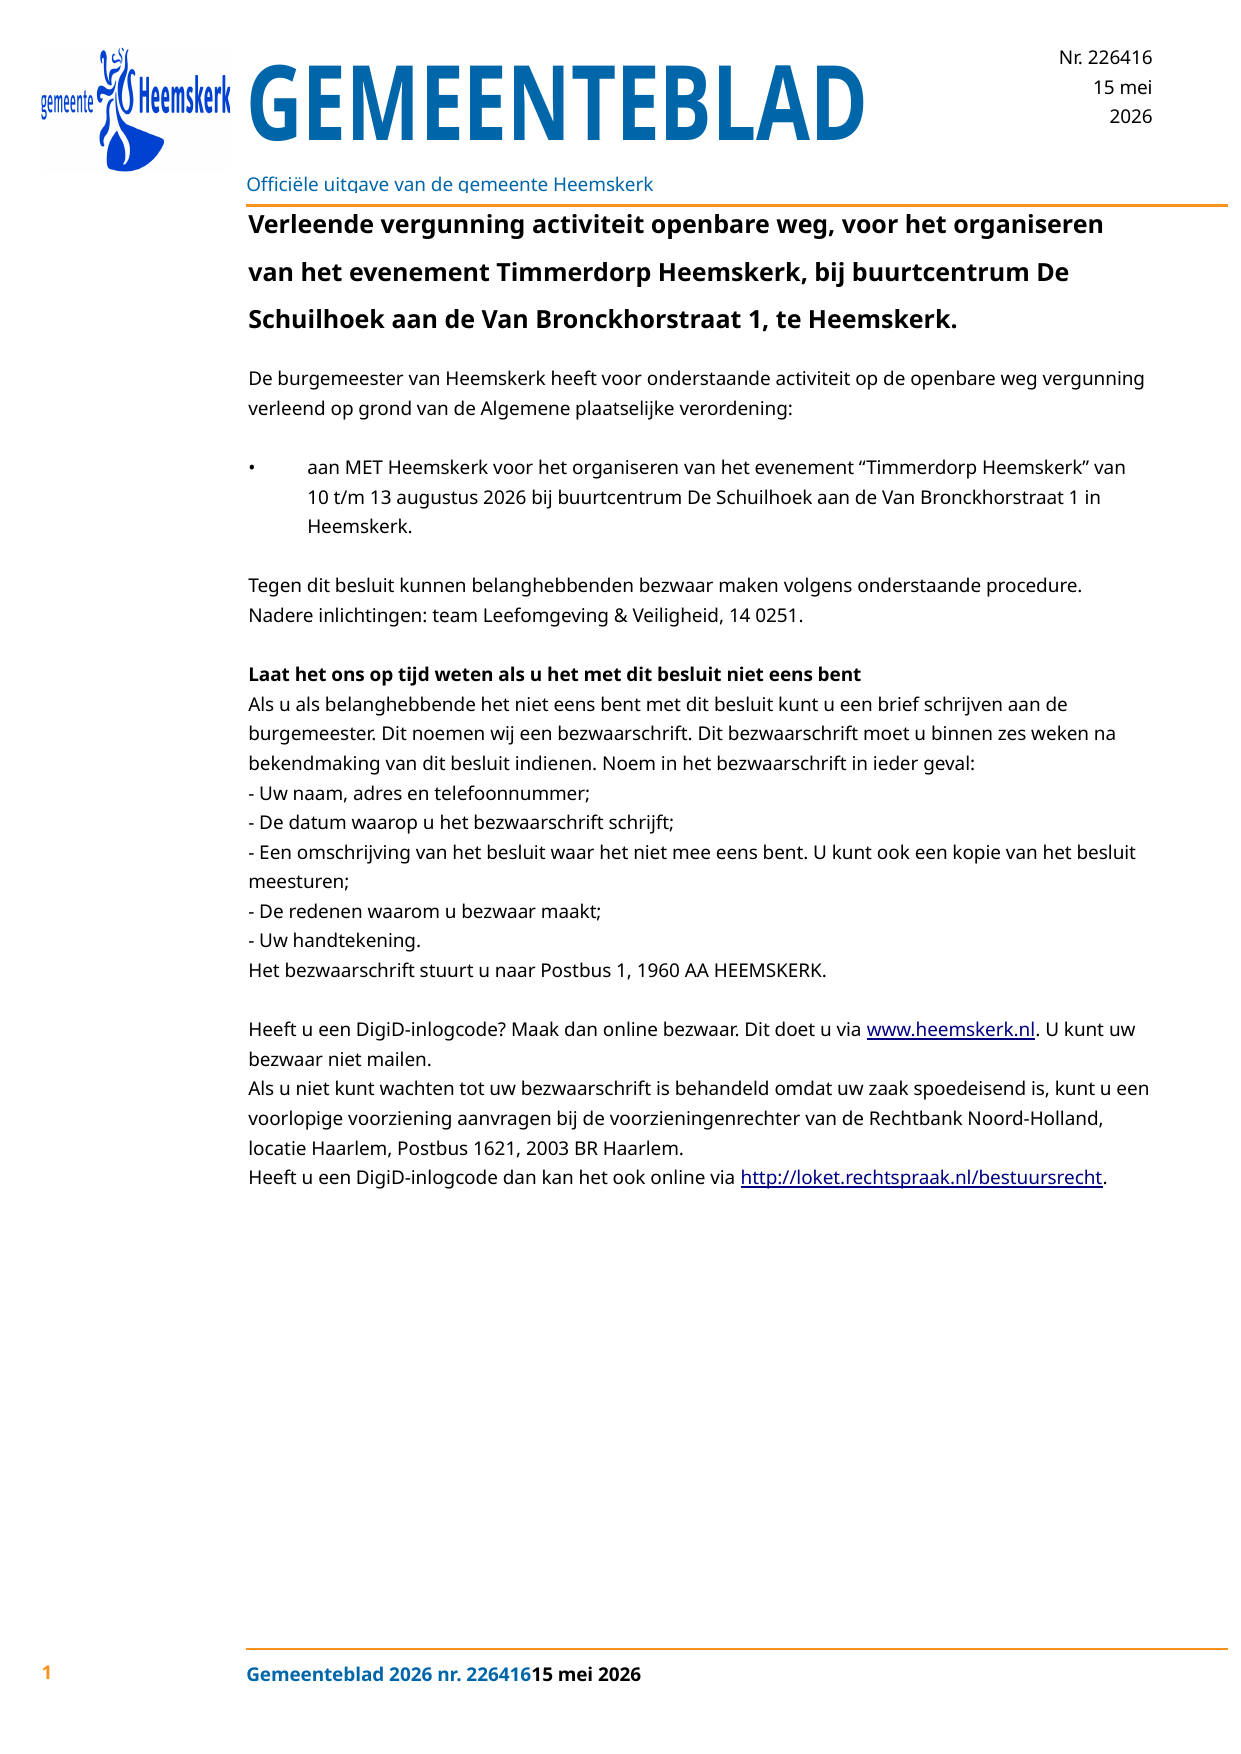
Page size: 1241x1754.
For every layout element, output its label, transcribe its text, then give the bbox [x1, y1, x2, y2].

text Als u als belanghebbende het niet eens bent met dit besluit kunt u een brief schrijven aan de burgemeester. Dit noemen wij een bezwaarschrift. Dit bezwaarschrift moet u binnen zes weken na bekendmaking van dit besluit indienen. Noem in het bezwaarschrift in ieder geval: [248, 691, 1152, 776]
text Als u niet kunt wachten tot uw bezwaarschrift is behandeld omdat uw zaak spoedeisend is, kunt u een voorlopige voorziening aanvragen bij de voorzieningenrechter van de Rechtbank Noord-Holland, locatie Haarlem, Postbus 1621, 2003 BR Haarlem. [248, 1076, 1152, 1160]
text De burgemeester van Heemskerk heeft voor onderstaande activiteit op de openbare weg vergunning verleend op grond van de Algemene plaatselijke verordening: [248, 366, 1152, 421]
text Tegen dit besluit kunnen belanghebbenden bezwaar maken volgens onderstaande procedure. Nadere inlichtingen: team Leefomgeving & Veiligheid, 14 0251. [248, 573, 1152, 628]
text - Uw handtekening. [248, 928, 1152, 953]
text Heeft u een DigiD-inlogcode dan kan het ook online via http://loket.rechtspraak.nl/bestuursrecht. [248, 1164, 1152, 1190]
picture [41, 47, 231, 172]
text Verleende vergunning activiteit openbare weg, voor het organiseren van het evenement Timmerdorp Heemskerk, bij buurtcentrum De Schuilhoek aan de Van Bronckhorstraat 1, te Heemskerk. [248, 207, 1152, 336]
text Het bezwaarschrift stuurt u naar Postbus 1, 1960 AA HEEMSKERK. [248, 957, 1152, 983]
text Laat het ons op tijd weten als u het met dit besluit niet eens bent [248, 661, 1152, 687]
list aan MET Heemskerk voor het organiseren van het evenement “Timmerdorp Heemskerk” van 10 t/m 13 augustus 2026 bij buurtcentrum De Schuilhoek aan de Van Bronckhorstraat 1 in Heemskerk. [248, 454, 1152, 539]
text Heeft u een DigiD-inlogcode? Maak dan online bezwaar. Dit doet u via www.heemskerk.nl. U kunt uw bezwaar niet mailen. [248, 1016, 1152, 1072]
text - De redenen waarom u bezwaar maakt; [248, 898, 1152, 924]
text - Uw naam, adres en telefoonnummer; [248, 780, 1152, 805]
text - Een omschrijving van het besluit waar het niet mee eens bent. U kunt ook een kopie van het besluit meesturen; [248, 839, 1152, 894]
text - De datum waarop u het bezwaarschrift schrijft; [248, 809, 1152, 835]
